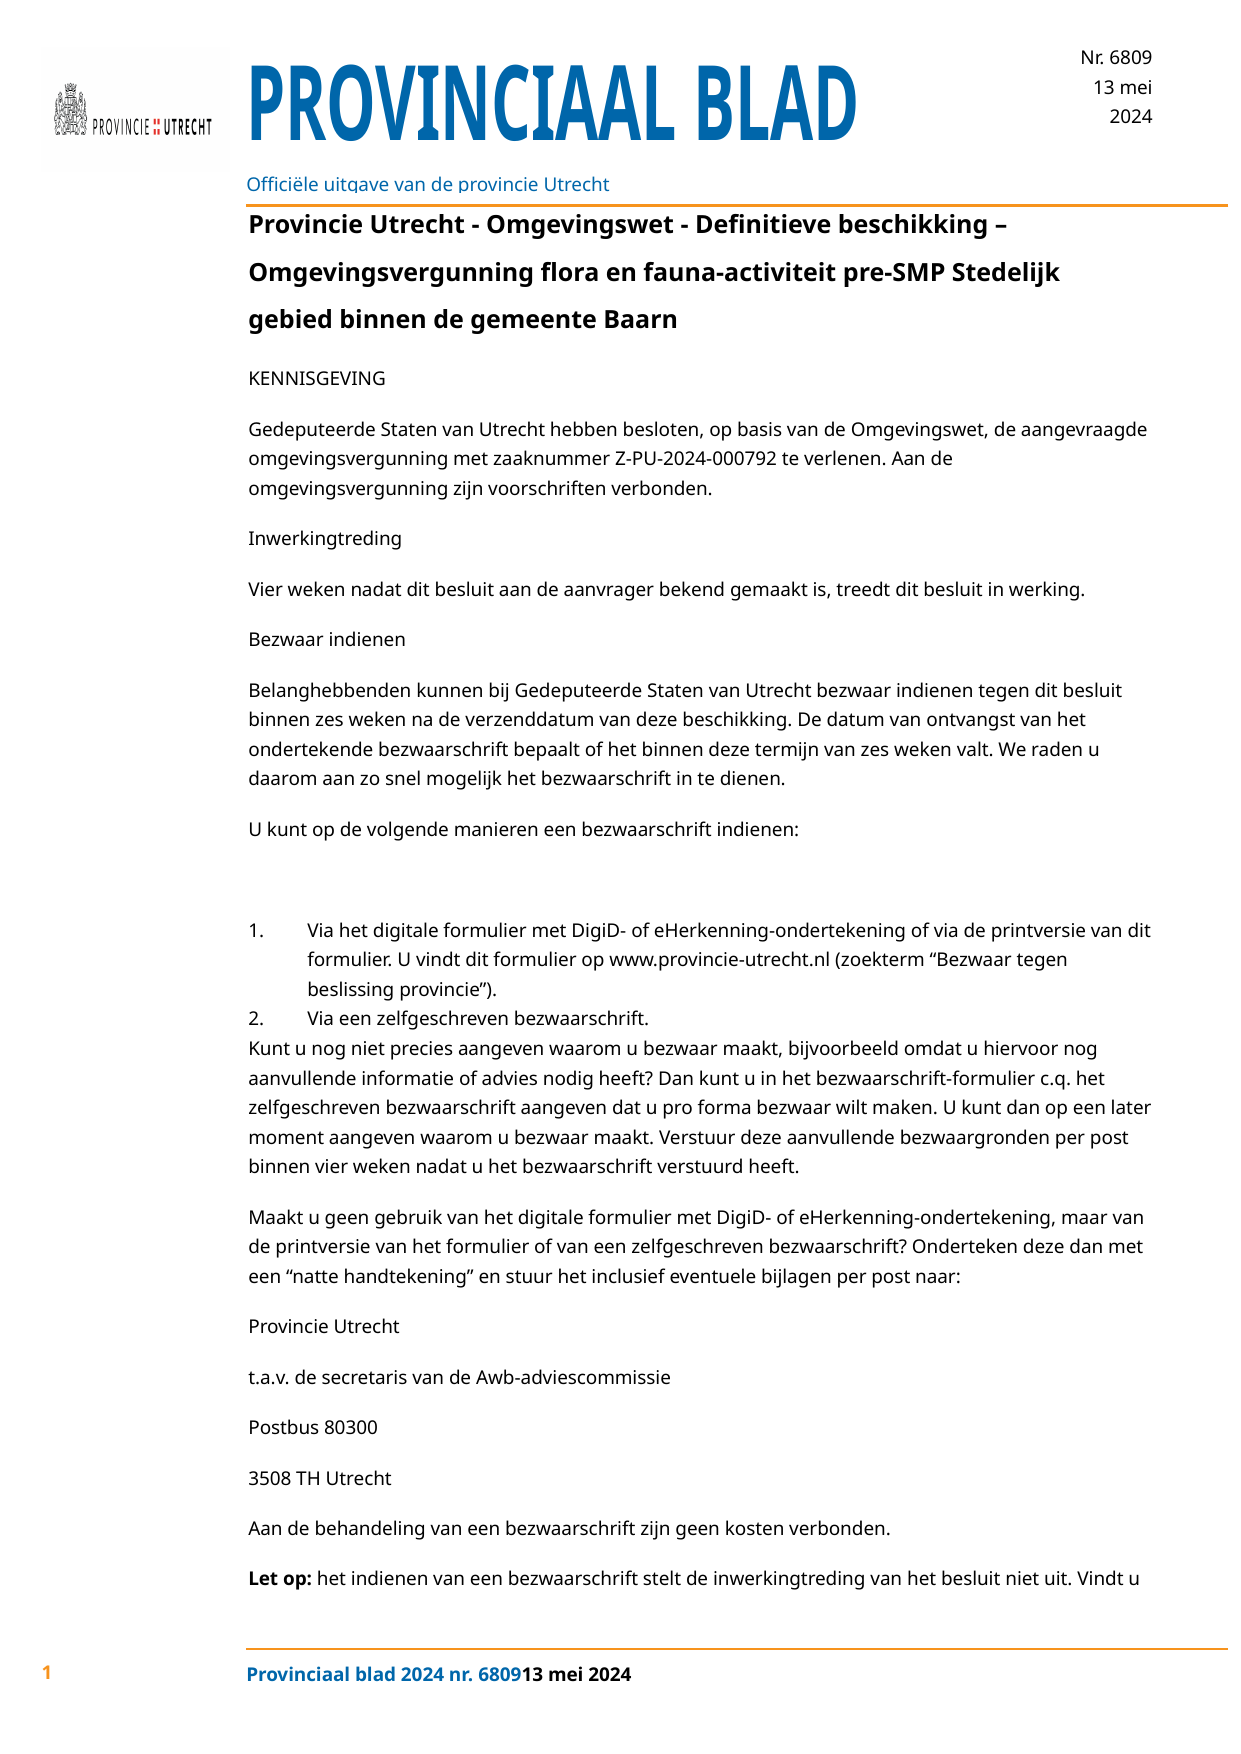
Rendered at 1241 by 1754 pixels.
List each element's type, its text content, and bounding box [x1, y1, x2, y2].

text 3508 TH Utrecht [248, 1465, 1152, 1490]
text Gedeputeerde Staten van Utrecht hebben besloten, op basis van de Omgevingswet, de aangevraagde omgevingsvergunning met zaaknummer Z-PU-2024-000792 te verlenen. Aan de omgevingsvergunning zijn voorschriften verbonden. [248, 416, 1152, 501]
text Inwerkingtreding [248, 526, 1152, 551]
list Via een zelfgeschreven bezwaarschrift. [248, 1006, 1152, 1031]
text Bezwaar indienen [248, 626, 1152, 652]
text t.a.v. de secretaris van de Awb-adviescommissie [248, 1364, 1152, 1389]
text Belanghebbenden kunnen bij Gedeputeerde Staten van Utrecht bezwaar indienen tegen dit besluit binnen zes weken na de verzenddatum van deze beschikking. De datum van ontvangst van het ondertekende bezwaarschrift bepaalt of het binnen deze termijn van zes weken valt. We raden u daarom aan zo snel mogelijk het bezwaarschrift in te dienen. [248, 677, 1152, 791]
text Vier weken nadat dit besluit aan de aanvrager bekend gemaakt is, treedt dit besluit in werking. [248, 576, 1152, 602]
text Provincie Utrecht [248, 1313, 1152, 1339]
text U kunt op de volgende manieren een bezwaarschrift indienen: [248, 816, 1152, 842]
text Let op: het indienen van een bezwaarschrift stelt de inwerkingtreding van het besluit niet uit. Vindt u [248, 1566, 1152, 1591]
picture [41, 47, 231, 172]
text Postbus 80300 [248, 1414, 1152, 1440]
text Kunt u nog niet precies aangeven waarom u bezwaar maakt, bijvoorbeeld omdat u hiervoor nog aanvullende informatie of advies nodig heeft? Dan kunt u in het bezwaarschrift-formulier c.q. het zelfgeschreven bezwaarschrift aangeven dat u pro forma bezwaar wilt maken. U kunt dan op een later moment aangeven waarom u bezwaar maakt. Verstuur deze aanvullende bezwaargronden per post binnen vier weken nadat u het bezwaarschrift verstuurd heeft. [248, 1035, 1152, 1179]
text Maakt u geen gebruik van het digitale formulier met DigiD- of eHerkenning-ondertekening, maar van de printversie van het formulier of van een zelfgeschreven bezwaarschrift? Onderteken deze dan met een “natte handtekening” en stuur het inclusief eventuele bijlagen per post naar: [248, 1204, 1152, 1289]
text Aan de behandeling van een bezwaarschrift zijn geen kosten verbonden. [248, 1515, 1152, 1541]
text Provincie Utrecht - Omgevingswet - Definitieve beschikking – Omgevingsvergunning flora en fauna-activiteit pre-SMP Stedelijk gebied binnen de gemeente Baarn [248, 207, 1152, 336]
list Via het digitale formulier met DigiD- of eHerkenning-ondertekening of via de printversie van dit formulier. U vindt dit formulier op www.provincie-utrecht.nl (zoekterm “Bezwaar tegen beslissing provincie”). [248, 917, 1152, 1002]
text KENNISGEVING [248, 366, 1152, 391]
